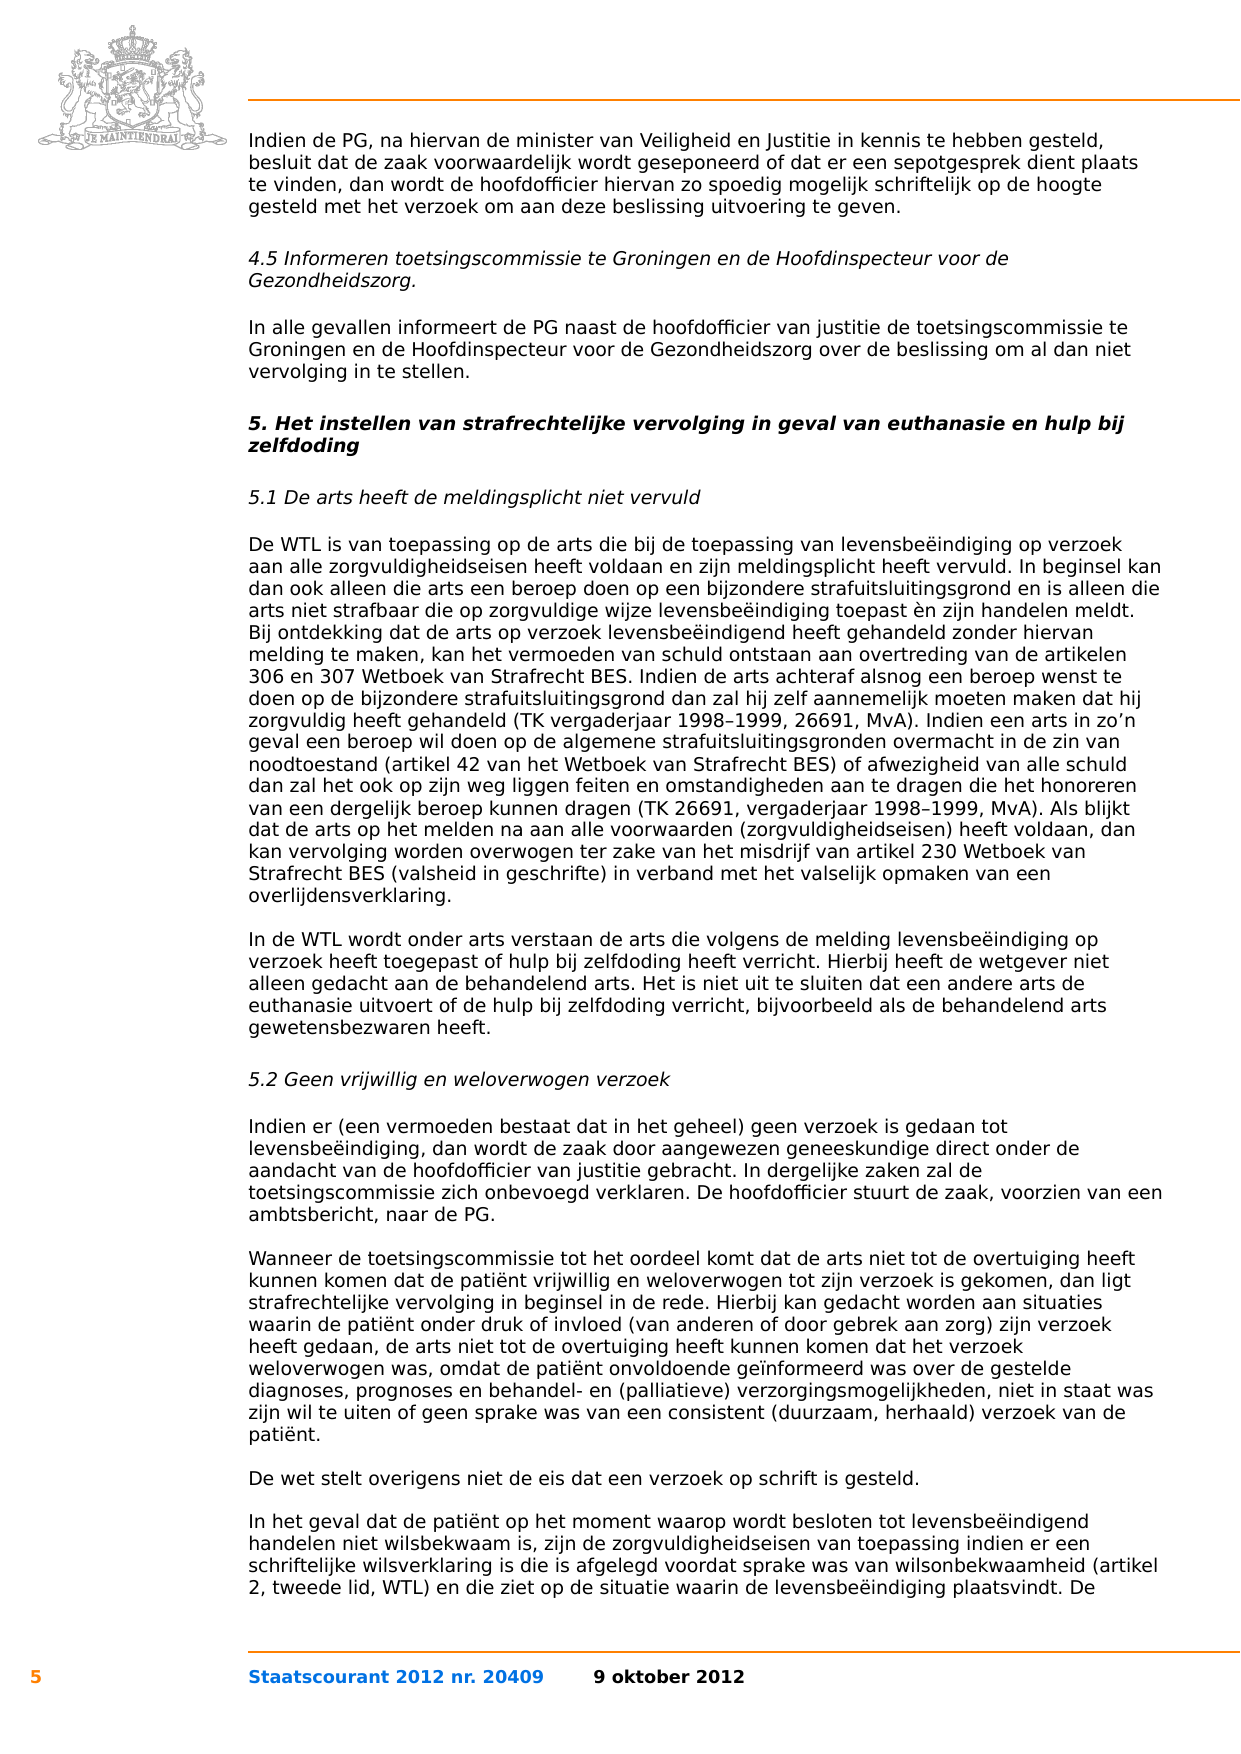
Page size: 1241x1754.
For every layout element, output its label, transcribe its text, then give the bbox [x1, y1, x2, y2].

text Indien er (een vermoeden bestaat dat in het geheel) geen verzoek is gedaan tot levensbeëindiging, dan wordt de zaak door aangewezen geneeskundige direct onder de aandacht van de hoofdofficier van justitie gebracht. In dergelijke zaken zal de toetsingscommissie zich onbevoegd verklaren. De hoofdofficier stuurt de zaak, voorzien van een ambtsbericht, naar de PG. [248, 1116, 1163, 1226]
text Wanneer de toetsingscommissie tot het oordeel komt dat de arts niet tot de overtuiging heeft kunnen komen dat de patiënt vrijwillig en weloverwogen tot zijn verzoek is gekomen, dan ligt strafrechtelijke vervolging in beginsel in de rede. Hierbij kan gedacht worden aan situaties waarin de patiënt onder druk of invloed (van anderen of door gebrek aan zorg) zijn verzoek heeft gedaan, de arts niet tot de overtuiging heeft kunnen komen dat het verzoek weloverwogen was, omdat de patiënt onvoldoende geïnformeerd was over de gestelde diagnoses, prognoses en behandel- en (palliatieve) verzorgingsmogelijkheden, niet in staat was zijn wil te uiten of geen sprake was van een consistent (duurzaam, herhaald) verzoek van de patiënt. [248, 1248, 1163, 1446]
subtitle 5.2 Geen vrijwillig en weloverwogen verzoek [248, 1069, 1163, 1091]
text In het geval dat de patiënt op het moment waarop wordt besloten tot levensbeëindigend handelen niet wilsbekwaam is, zijn de zorgvuldigheidseisen van toepassing indien er een schriftelijke wilsverklaring is die is afgelegd voordat sprake was van wilsonbekwaamheid (artikel 2, tweede lid, WTL) en die ziet op de situatie waarin de levensbeëindiging plaatsvindt. De [248, 1511, 1163, 1599]
subtitle 5. Het instellen van strafrechtelijke vervolging in geval van euthanasie en hulp bij zelfdoding [248, 413, 1163, 457]
picture [38, 25, 227, 150]
text In de WTL wordt onder arts verstaan de arts die volgens de melding levensbeëindiging op verzoek heeft toegepast of hulp bij zelfdoding heeft verricht. Hierbij heeft de wetgever niet alleen gedacht aan de behandelend arts. Het is niet uit te sluiten dat een andere arts de euthanasie uitvoert of de hulp bij zelfdoding verricht, bijvoorbeeld als de behandelend arts gewetensbezwaren heeft. [248, 929, 1163, 1039]
text De wet stelt overigens niet de eis dat een verzoek op schrift is gesteld. [248, 1467, 1163, 1489]
subtitle 4.5 Informeren toetsingscommissie te Groningen en de Hoofdinspecteur voor de Gezondheidszorg. [248, 248, 1163, 292]
text Indien de PG, na hiervan de minister van Veiligheid en Justitie in kennis te hebben gesteld, besluit dat de zaak voorwaardelijk wordt geseponeerd of dat er een sepotgesprek dient plaats te vinden, dan wordt de hoofdofficier hiervan zo spoedig mogelijk schriftelijk op de hoogte gesteld met het verzoek om aan deze beslissing uitvoering te geven. [248, 130, 1163, 218]
text In alle gevallen informeert de PG naast de hoofdofficier van justitie de toetsingscommissie te Groningen en de Hoofdinspecteur voor de Gezondheidszorg over de beslissing om al dan niet vervolging in te stellen. [248, 317, 1163, 383]
text De WTL is van toepassing op de arts die bij de toepassing van levensbeëindiging op verzoek aan alle zorgvuldigheidseisen heeft voldaan en zijn meldingsplicht heeft vervuld. In beginsel kan dan ook alleen die arts een beroep doen op een bijzondere strafuitsluitingsgrond en is alleen die arts niet strafbaar die op zorgvuldige wijze levensbeëindiging toepast èn zijn handelen meldt. Bij ontdekking dat de arts op verzoek levensbeëindigend heeft gehandeld zonder hiervan melding te maken, kan het vermoeden van schuld ontstaan aan overtreding van de artikelen 306 en 307 Wetboek van Strafrecht BES. Indien de arts achteraf alsnog een beroep wenst te doen op de bijzondere strafuitsluitingsgrond dan zal hij zelf aannemelijk moeten maken dat hij zorgvuldig heeft gehandeld (TK vergaderjaar 1998–1999, 26691, MvA). Indien een arts in zo’n geval een beroep wil doen op de algemene strafuitsluitingsgronden overmacht in de zin van noodtoestand (artikel 42 van het Wetboek van Strafrecht BES) of afwezigheid van alle schuld dan zal het ook op zijn weg liggen feiten en omstandigheden aan te dragen die het honoreren van een dergelijk beroep kunnen dragen (TK 26691, vergaderjaar 1998–1999, MvA). Als blijkt dat de arts op het melden na aan alle voorwaarden (zorgvuldigheidseisen) heeft voldaan, dan kan vervolging worden overwogen ter zake van het misdrijf van artikel 230 Wetboek van Strafrecht BES (valsheid in geschrifte) in verband met het valselijk opmaken van een overlijdensverklaring. [248, 534, 1163, 907]
subtitle 5.1 De arts heeft de meldingsplicht niet vervuld [248, 487, 1163, 509]
